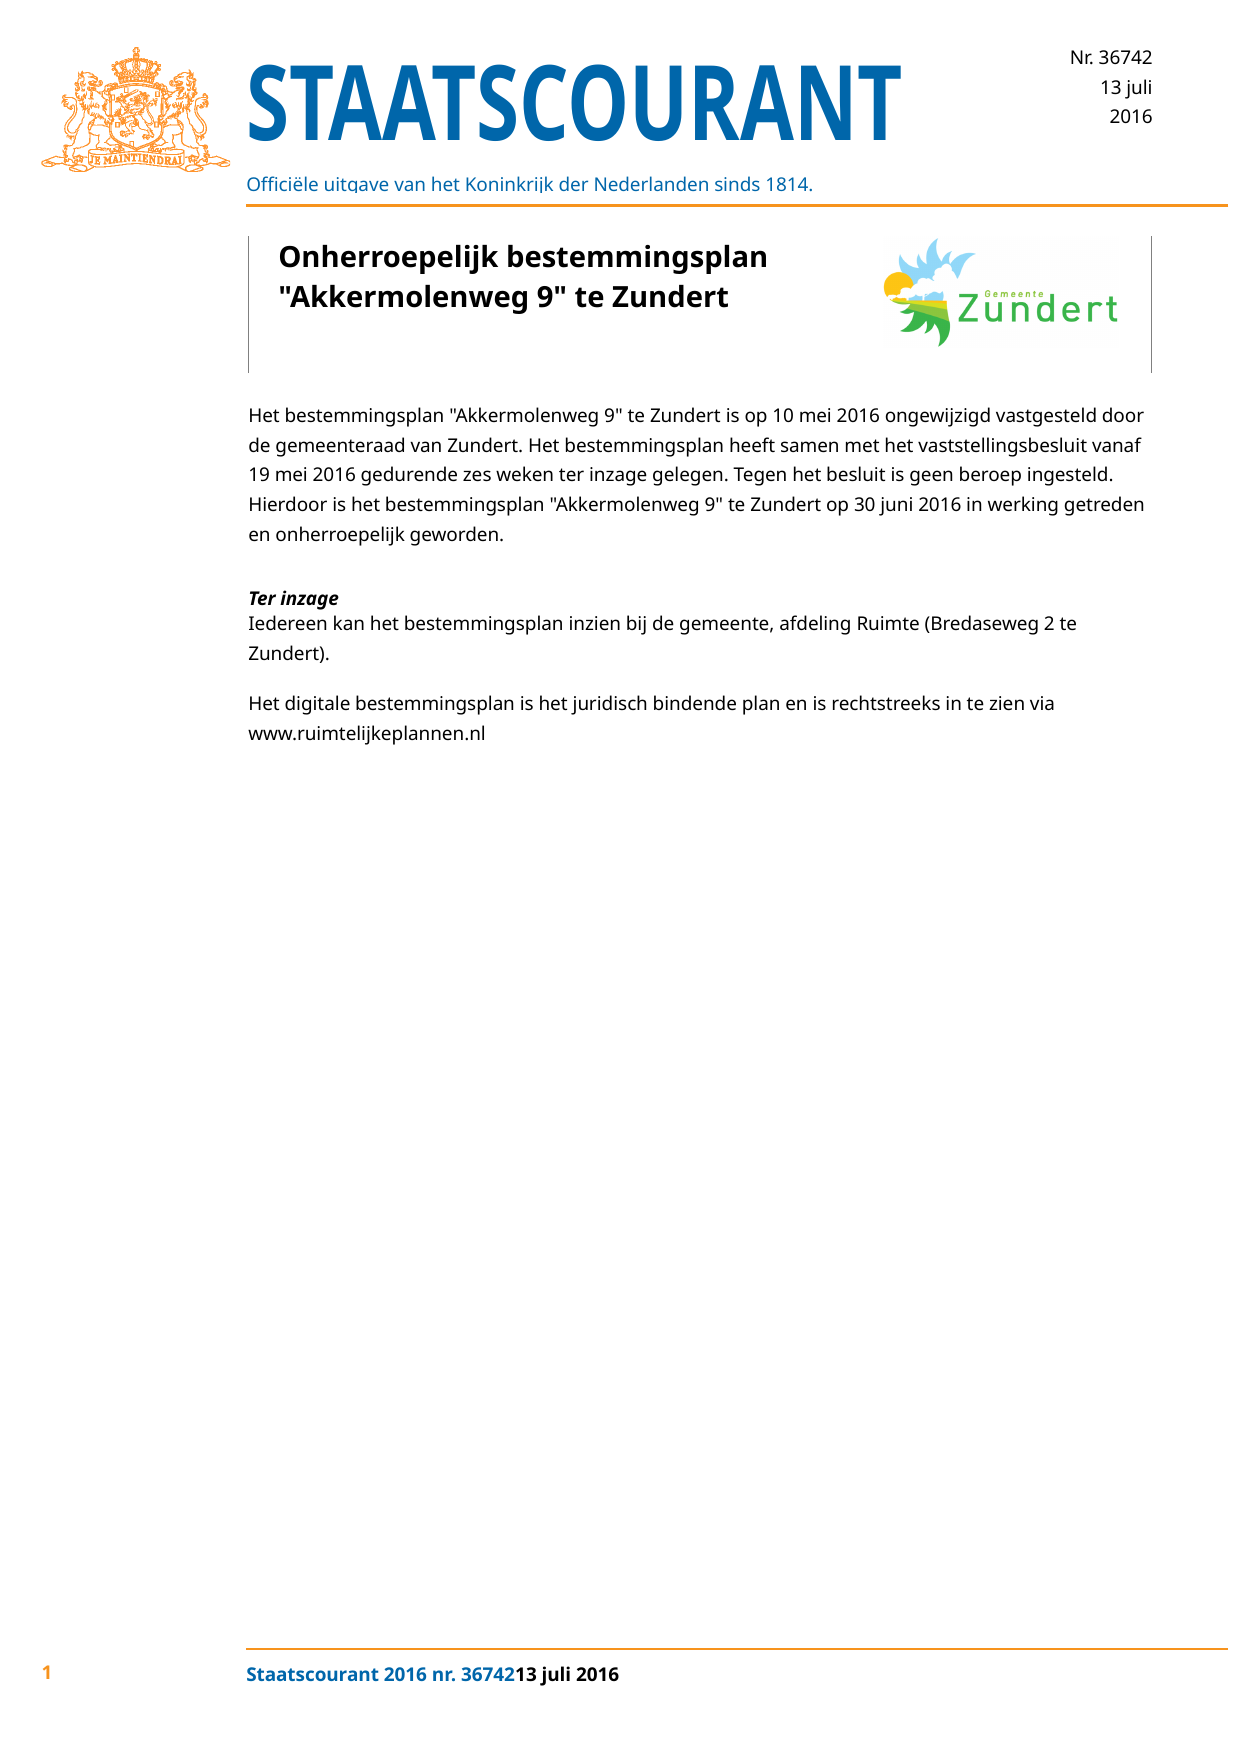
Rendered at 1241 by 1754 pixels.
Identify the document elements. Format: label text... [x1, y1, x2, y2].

text Het digitale bestemmingsplan is het juridisch bindende plan en is rechtstreeks in te zien via www.ruimtelijkeplannen.nl [248, 691, 1152, 746]
table_header [850, 236, 1151, 373]
table_header Onherroepelijk bestemmingsplan "Akkermolenweg 9" te Zundert [249, 236, 850, 373]
picture [882, 236, 1119, 348]
text Iedereen kan het bestemmingsplan inzien bij de gemeente, afdeling Ruimte (Bredaseweg 2 te Zundert). [248, 611, 1152, 666]
text Ter inzage [248, 585, 1152, 611]
picture [41, 47, 231, 172]
text Het bestemmingsplan "Akkermolenweg 9" te Zundert is op 10 mei 2016 ongewijzigd vastgesteld door de gemeenteraad van Zundert. Het bestemmingsplan heeft samen met het vaststellingsbesluit vanaf 19 mei 2016 gedurende zes weken ter inzage gelegen. Tegen het besluit is geen beroep ingesteld. Hierdoor is het bestemmingsplan "Akkermolenweg 9" te Zundert op 30 juni 2016 in werking getreden en onherroepelijk geworden. [248, 402, 1152, 547]
